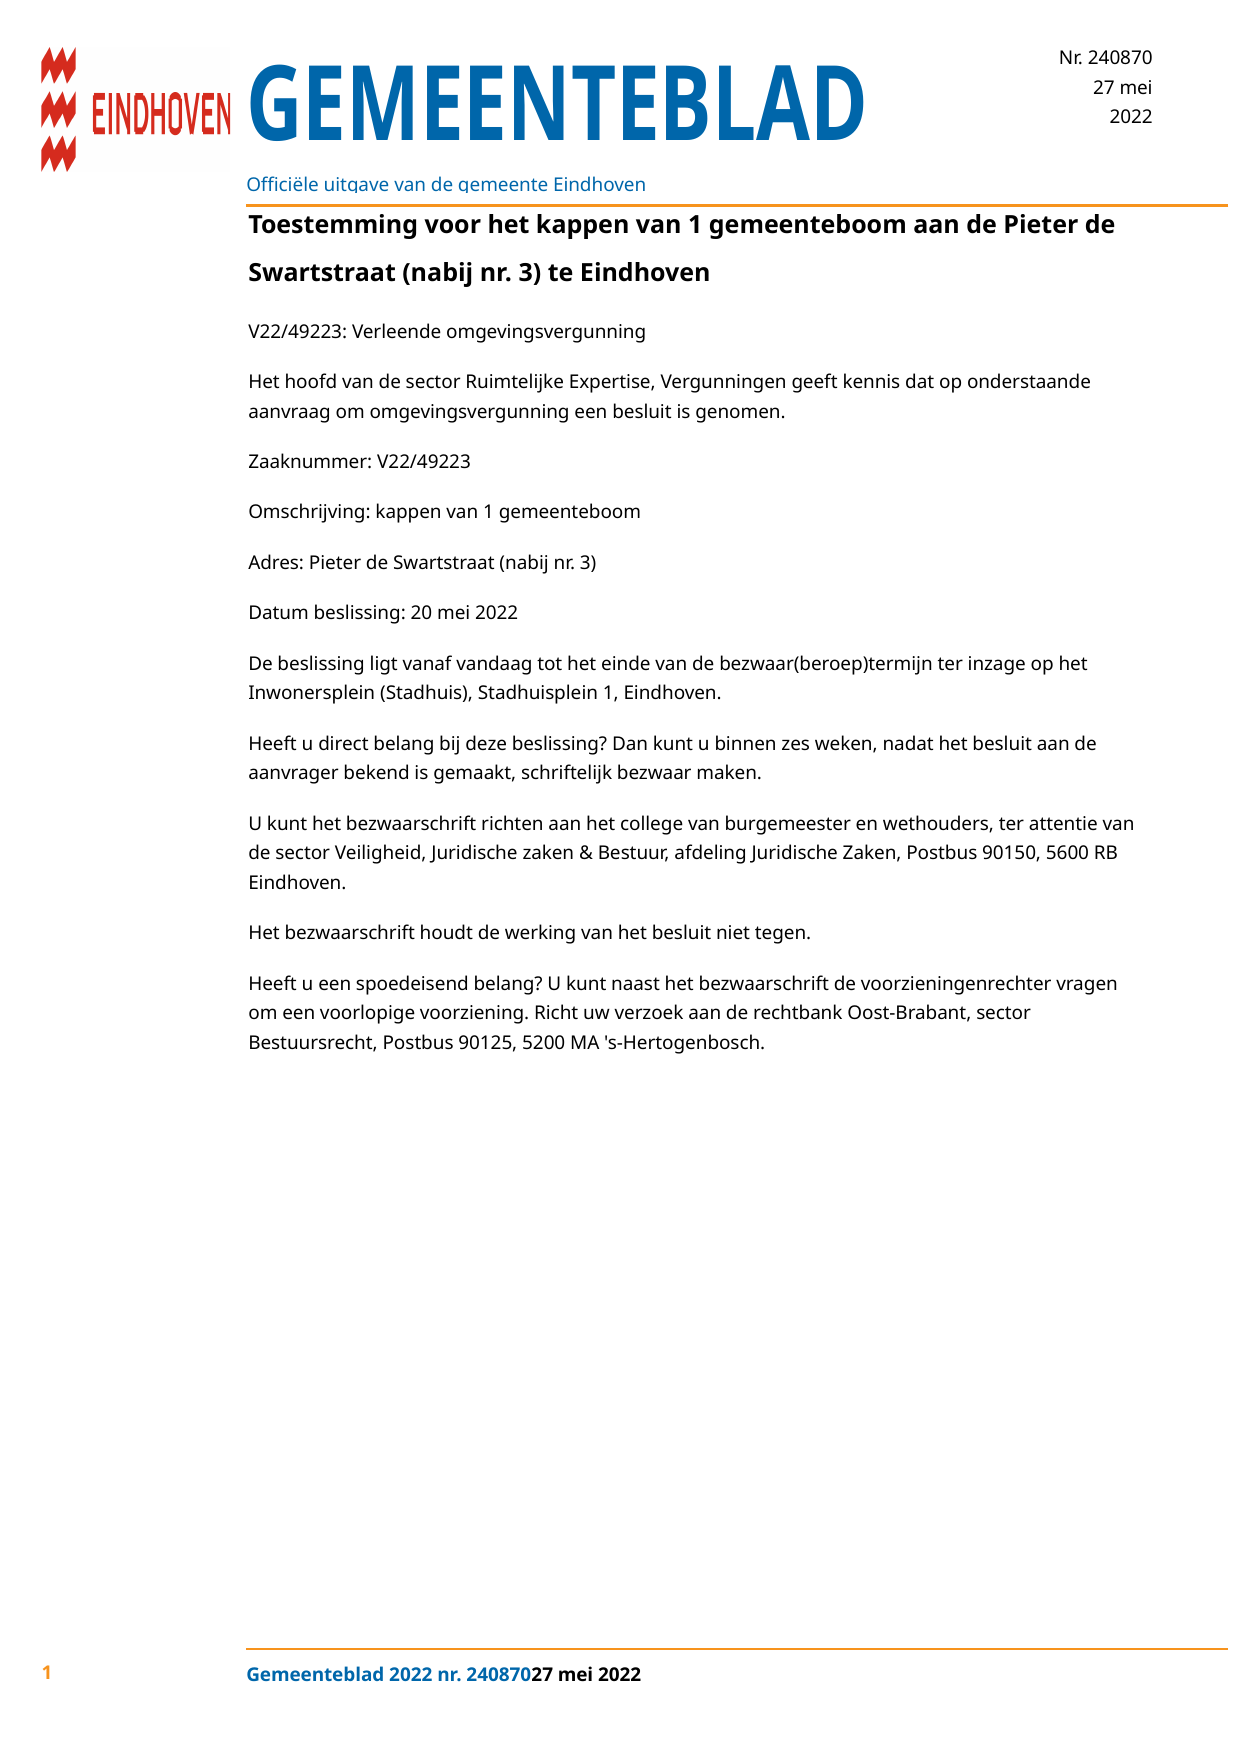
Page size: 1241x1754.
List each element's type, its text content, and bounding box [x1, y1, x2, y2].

text U kunt het bezwaarschrift richten aan het college van burgemeester en wethouders, ter attentie van de sector Veiligheid, Juridische zaken & Bestuur, afdeling Juridische Zaken, Postbus 90150, 5600 RB Eindhoven. [248, 810, 1152, 895]
text Heeft u een spoedeisend belang? U kunt naast het bezwaarschrift de voorzieningenrechter vragen om een voorlopige voorziening. Richt uw verzoek aan de rechtbank Oost-Brabant, sector Bestuursrecht, Postbus 90125, 5200 MA 's-Hertogenbosch. [248, 970, 1152, 1055]
text De beslissing ligt vanaf vandaag tot het einde van de bezwaar(beroep)termijn ter inzage op het Inwonersplein (Stadhuis), Stadhuisplein 1, Eindhoven. [248, 650, 1152, 705]
text Heeft u direct belang bij deze beslissing? Dan kunt u binnen zes weken, nadat het besluit aan de aanvrager bekend is gemaakt, schriftelijk bezwaar maken. [248, 730, 1152, 785]
text Het hoofd van de sector Ruimtelijke Expertise, Vergunningen geeft kennis dat op onderstaande aanvraag om omgevingsvergunning een besluit is genomen. [248, 368, 1152, 424]
text V22/49223: Verleende omgevingsvergunning [248, 318, 1152, 344]
text Datum beslissing: 20 mei 2022 [248, 599, 1152, 625]
picture [41, 47, 231, 172]
text Zaaknummer: V22/49223 [248, 448, 1152, 474]
text Het bezwaarschrift houdt de werking van het besluit niet tegen. [248, 919, 1152, 945]
text Omschrijving: kappen van 1 gemeenteboom [248, 499, 1152, 524]
text Adres: Pieter de Swartstraat (nabij nr. 3) [248, 549, 1152, 575]
text Toestemming voor het kappen van 1 gemeenteboom aan de Pieter de Swartstraat (nabij nr. 3) te Eindhoven [248, 207, 1152, 288]
